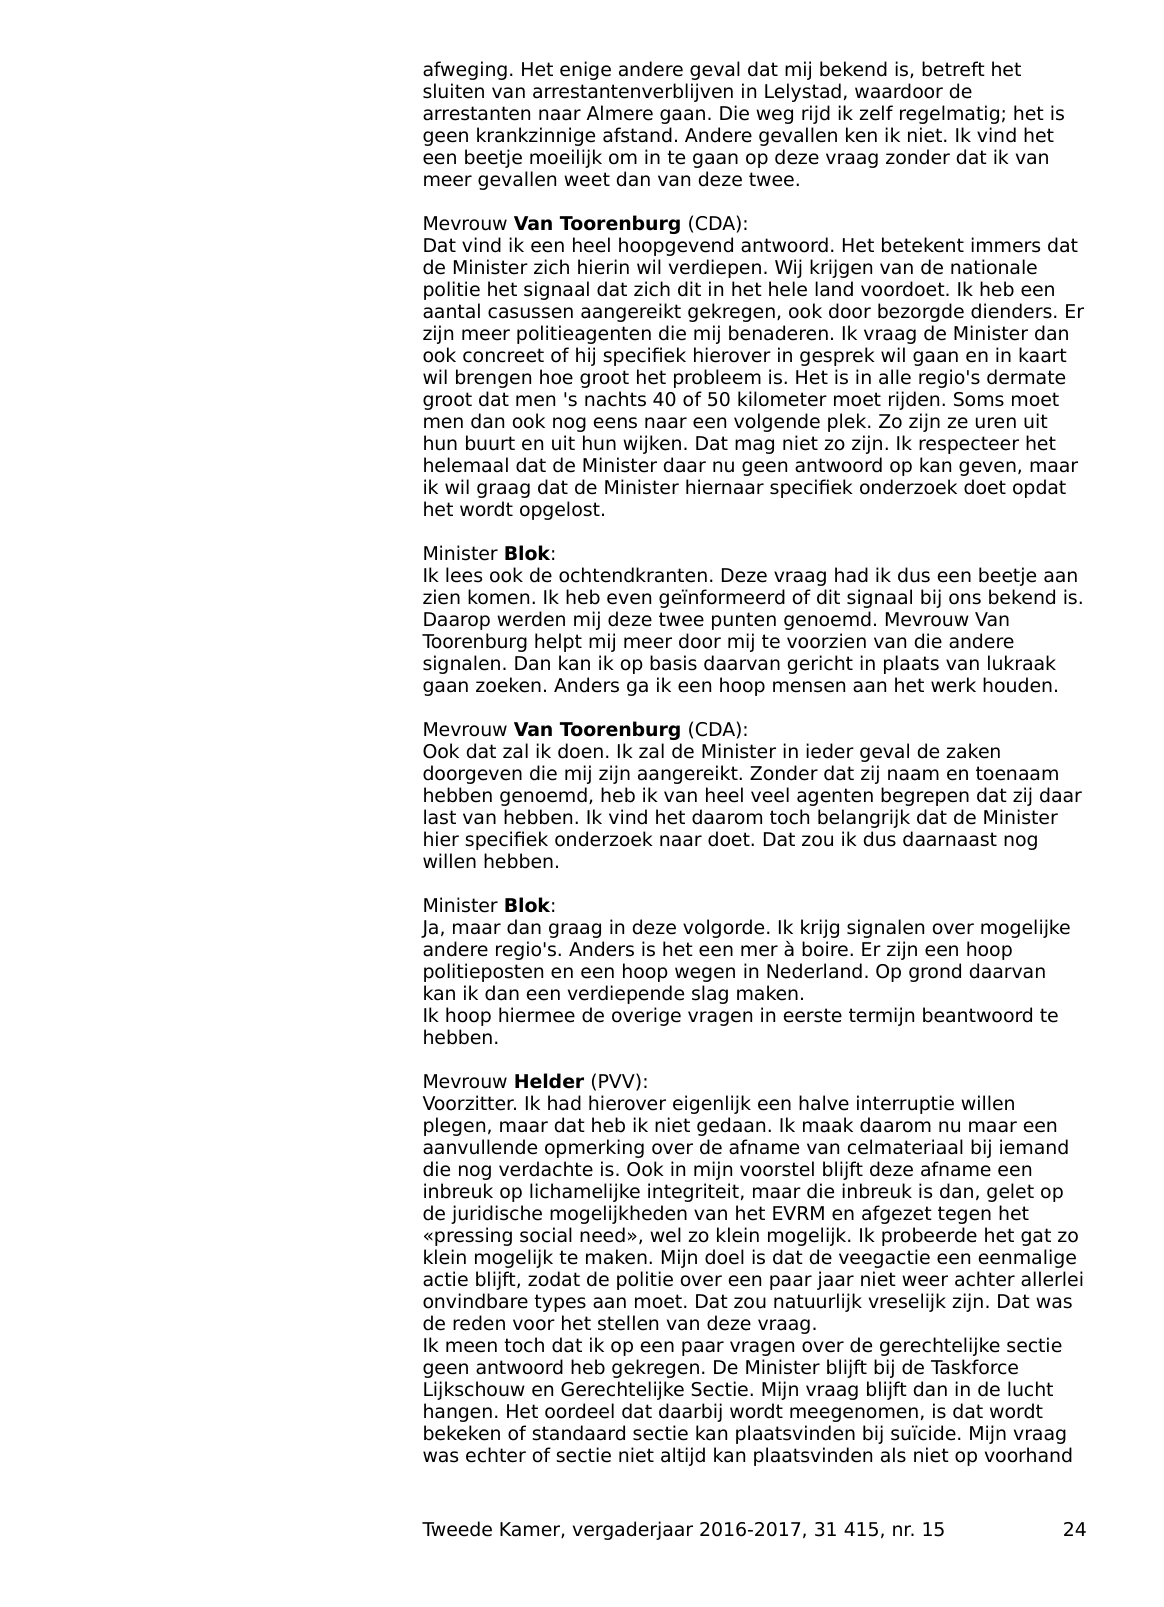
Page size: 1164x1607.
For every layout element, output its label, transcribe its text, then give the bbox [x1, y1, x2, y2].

text afweging. Het enige andere geval dat mij bekend is, betreft het sluiten van arrestantenverblijven in Lelystad, waardoor de arrestanten naar Almere gaan. Die weg rijd ik zelf regelmatig; het is geen krankzinnige afstand. Andere gevallen ken ik niet. Ik vind het een beetje moeilijk om in te gaan op deze vraag zonder dat ik van meer gevallen weet dan van deze twee. [422, 59, 1087, 191]
text Mevrouw Helder (PVV): [422, 1071, 1087, 1093]
text Ik lees ook de ochtendkranten. Deze vraag had ik dus een beetje aan zien komen. Ik heb even geïnformeerd of dit signaal bij ons bekend is. Daarop werden mij deze twee punten genoemd. Mevrouw Van Toorenburg helpt mij meer door mij te voorzien van die andere signalen. Dan kan ik op basis daarvan gericht in plaats van lukraak gaan zoeken. Anders ga ik een hoop mensen aan het werk houden. [422, 565, 1087, 697]
text Ik hoop hiermee de overige vragen in eerste termijn beantwoord te hebben. [422, 1005, 1087, 1049]
text Ja, maar dan graag in deze volgorde. Ik krijg signalen over mogelijke andere regio's. Anders is het een mer à boire. Er zijn een hoop politieposten en een hoop wegen in Nederland. Op grond daarvan kan ik dan een verdiepende slag maken. [422, 917, 1087, 1005]
text Ik meen toch dat ik op een paar vragen over de gerechtelijke sectie geen antwoord heb gekregen. De Minister blijft bij de Taskforce Lijkschouw en Gerechtelijke Sectie. Mijn vraag blijft dan in de lucht hangen. Het oordeel dat daarbij wordt meegenomen, is dat wordt bekeken of standaard sectie kan plaatsvinden bij suïcide. Mijn vraag was echter of sectie niet altijd kan plaatsvinden als niet op voorhand [422, 1335, 1087, 1467]
text Mevrouw Van Toorenburg (CDA): [422, 719, 1087, 741]
text Ook dat zal ik doen. Ik zal de Minister in ieder geval de zaken doorgeven die mij zijn aangereikt. Zonder dat zij naam en toenaam hebben genoemd, heb ik van heel veel agenten begrepen dat zij daar last van hebben. Ik vind het daarom toch belangrijk dat de Minister hier specifiek onderzoek naar doet. Dat zou ik dus daarnaast nog willen hebben. [422, 741, 1087, 873]
text Voorzitter. Ik had hierover eigenlijk een halve interruptie willen plegen, maar dat heb ik niet gedaan. Ik maak daarom nu maar een aanvullende opmerking over de afname van celmateriaal bij iemand die nog verdachte is. Ook in mijn voorstel blijft deze afname een inbreuk op lichamelijke integriteit, maar die inbreuk is dan, gelet op de juridische mogelijkheden van het EVRM en afgezet tegen het «pressing social need», wel zo klein mogelijk. Ik probeerde het gat zo klein mogelijk te maken. Mijn doel is dat de veegactie een eenmalige actie blijft, zodat de politie over een paar jaar niet weer achter allerlei onvindbare types aan moet. Dat zou natuurlijk vreselijk zijn. Dat was de reden voor het stellen van deze vraag. [422, 1093, 1087, 1335]
text Dat vind ik een heel hoopgevend antwoord. Het betekent immers dat de Minister zich hierin wil verdiepen. Wij krijgen van de nationale politie het signaal dat zich dit in het hele land voordoet. Ik heb een aantal casussen aangereikt gekregen, ook door bezorgde dienders. Er zijn meer politieagenten die mij benaderen. Ik vraag de Minister dan ook concreet of hij specifiek hierover in gesprek wil gaan en in kaart wil brengen hoe groot het probleem is. Het is in alle regio's dermate groot dat men 's nachts 40 of 50 kilometer moet rijden. Soms moet men dan ook nog eens naar een volgende plek. Zo zijn ze uren uit hun buurt en uit hun wijken. Dat mag niet zo zijn. Ik respecteer het helemaal dat de Minister daar nu geen antwoord op kan geven, maar ik wil graag dat de Minister hiernaar specifiek onderzoek doet opdat het wordt opgelost. [422, 235, 1087, 521]
text Minister Blok: [422, 543, 1087, 565]
text Minister Blok: [422, 895, 1087, 917]
text Mevrouw Van Toorenburg (CDA): [422, 213, 1087, 235]
